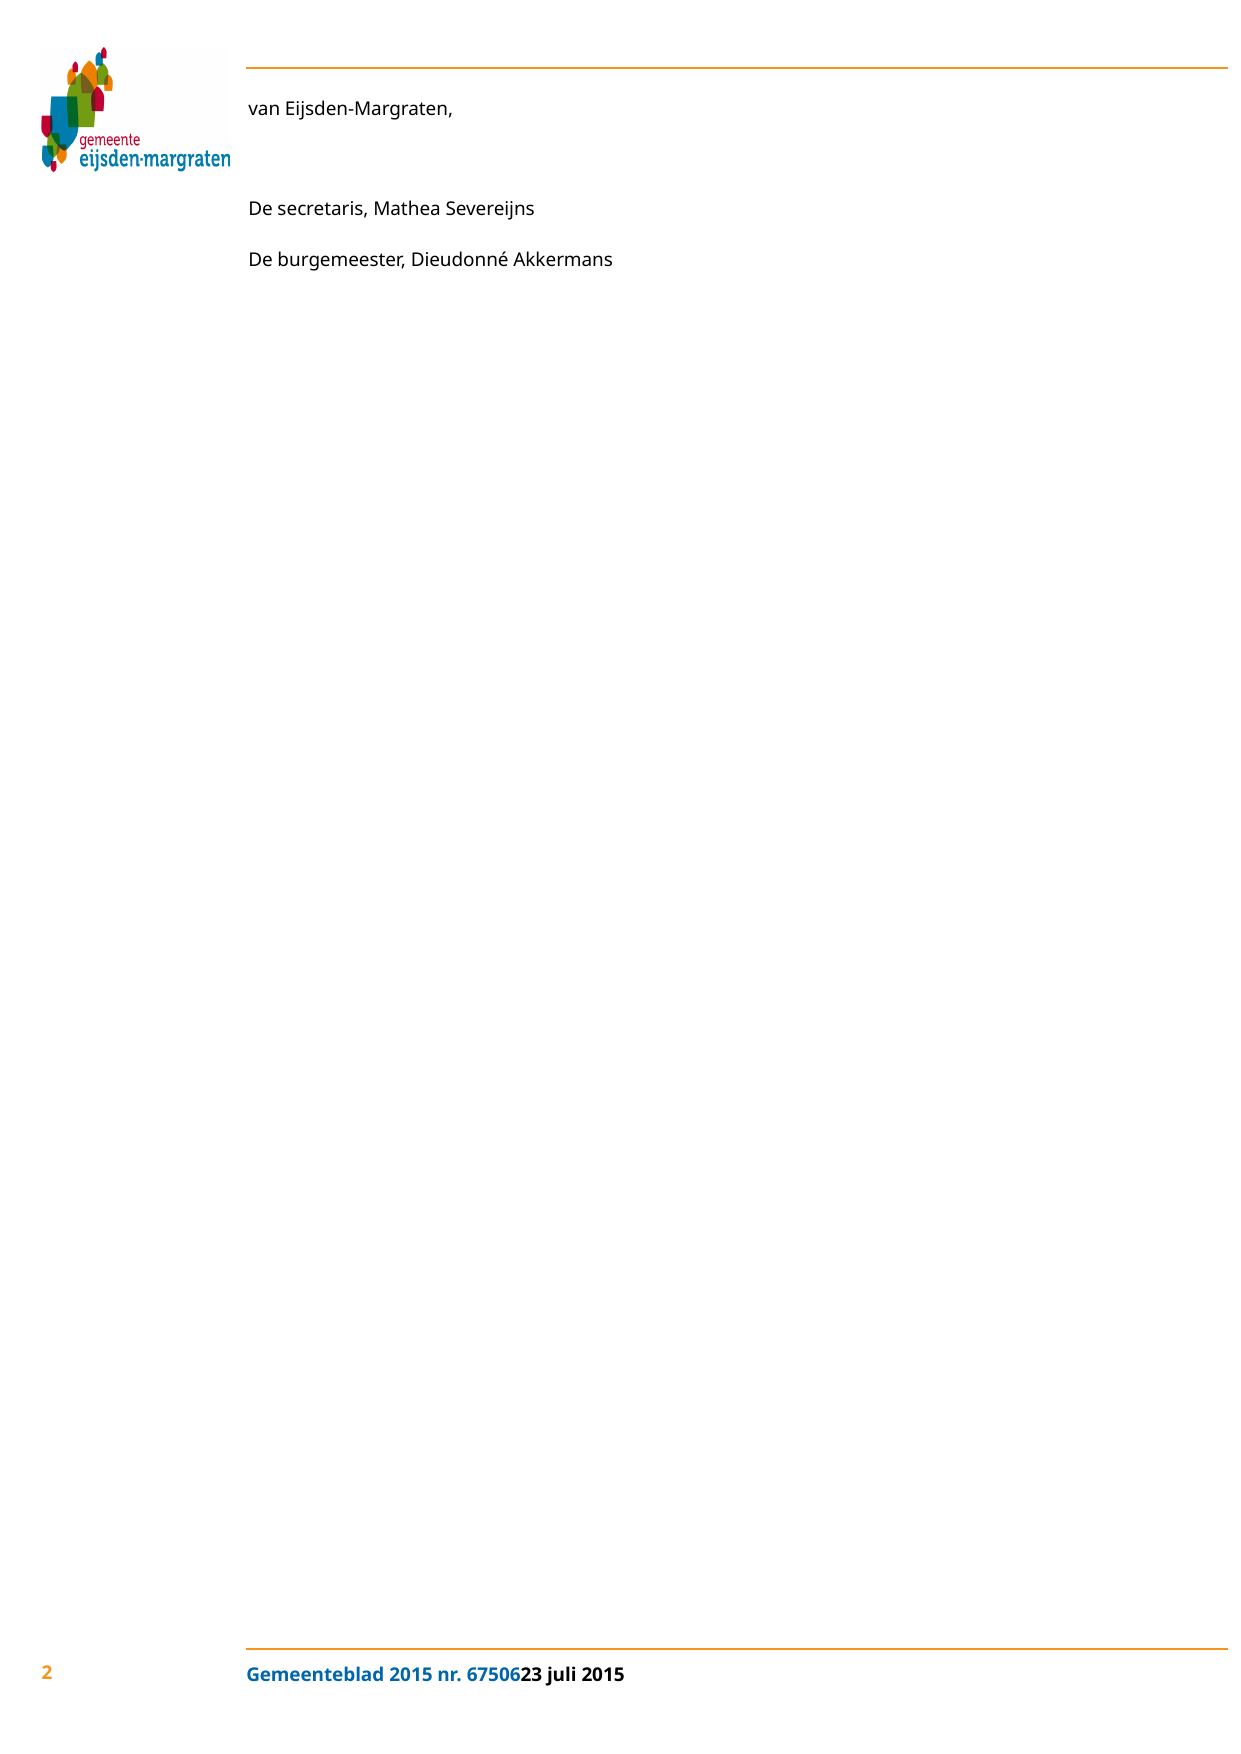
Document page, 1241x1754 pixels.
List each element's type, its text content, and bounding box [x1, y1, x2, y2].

text van Eijsden-Margraten, [248, 95, 1152, 121]
text De burgemeester, Dieudonné Akkermans [248, 246, 1152, 272]
picture [41, 47, 231, 172]
text De secretaris, Mathea Severeijns [248, 196, 1152, 221]
